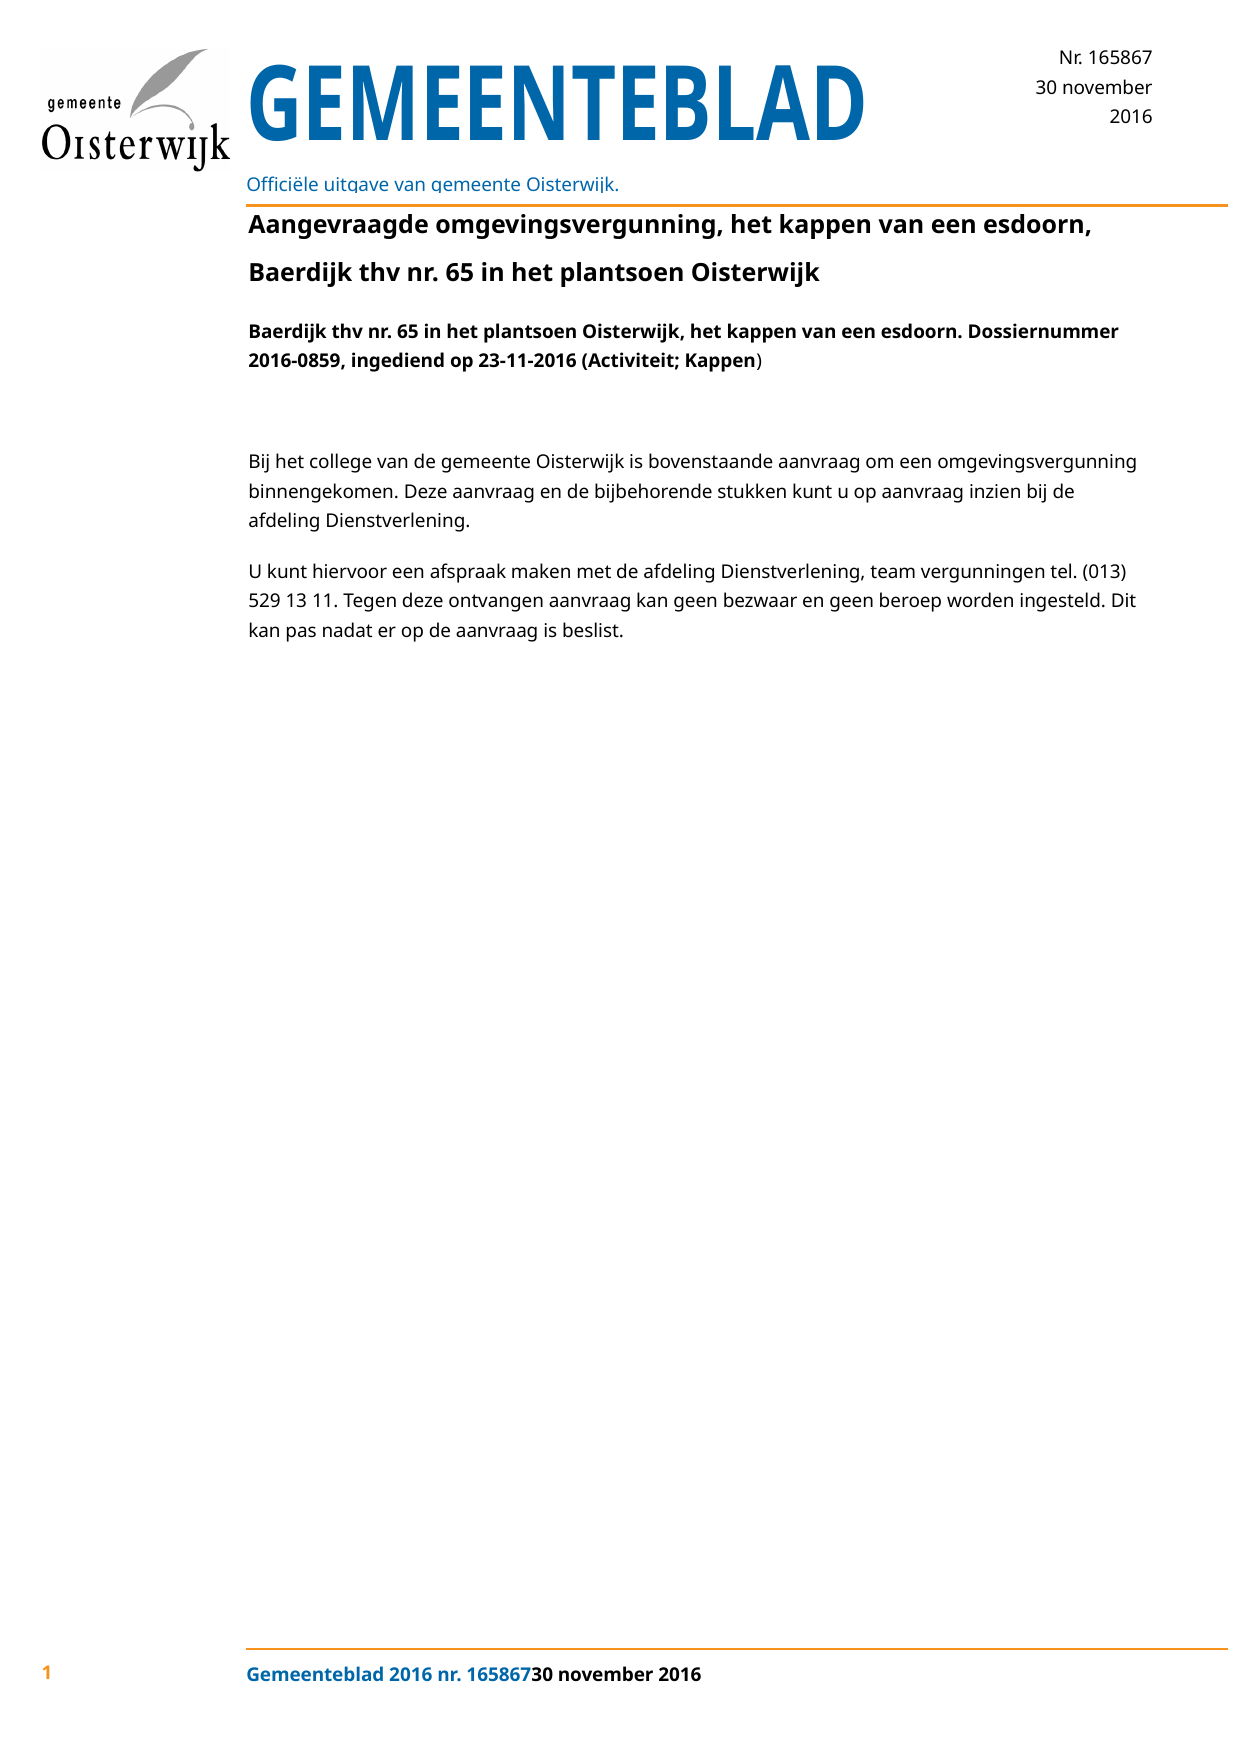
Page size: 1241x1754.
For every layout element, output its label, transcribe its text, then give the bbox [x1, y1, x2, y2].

text U kunt hiervoor een afspraak maken met de afdeling Dienstverlening, team vergunningen tel. (013) 529 13 11. Tegen deze ontvangen aanvraag kan geen bezwaar en geen beroep worden ingesteld. Dit kan pas nadat er op de aanvraag is beslist. [248, 558, 1152, 643]
text Bij het college van de gemeente Oisterwijk is bovenstaande aanvraag om een omgevingsvergunning binnengekomen. Deze aanvraag en de bijbehorende stukken kunt u op aanvraag inzien bij de afdeling Dienstverlening. [248, 448, 1152, 533]
picture [41, 47, 231, 172]
text Aangevraagde omgevingsvergunning, het kappen van een esdoorn, Baerdijk thv nr. 65 in het plantsoen Oisterwijk [248, 207, 1152, 288]
text Baerdijk thv nr. 65 in het plantsoen Oisterwijk, het kappen van een esdoorn. Dossiernummer 2016-0859, ingediend op 23-11-2016 (Activiteit; Kappen) [248, 318, 1152, 373]
